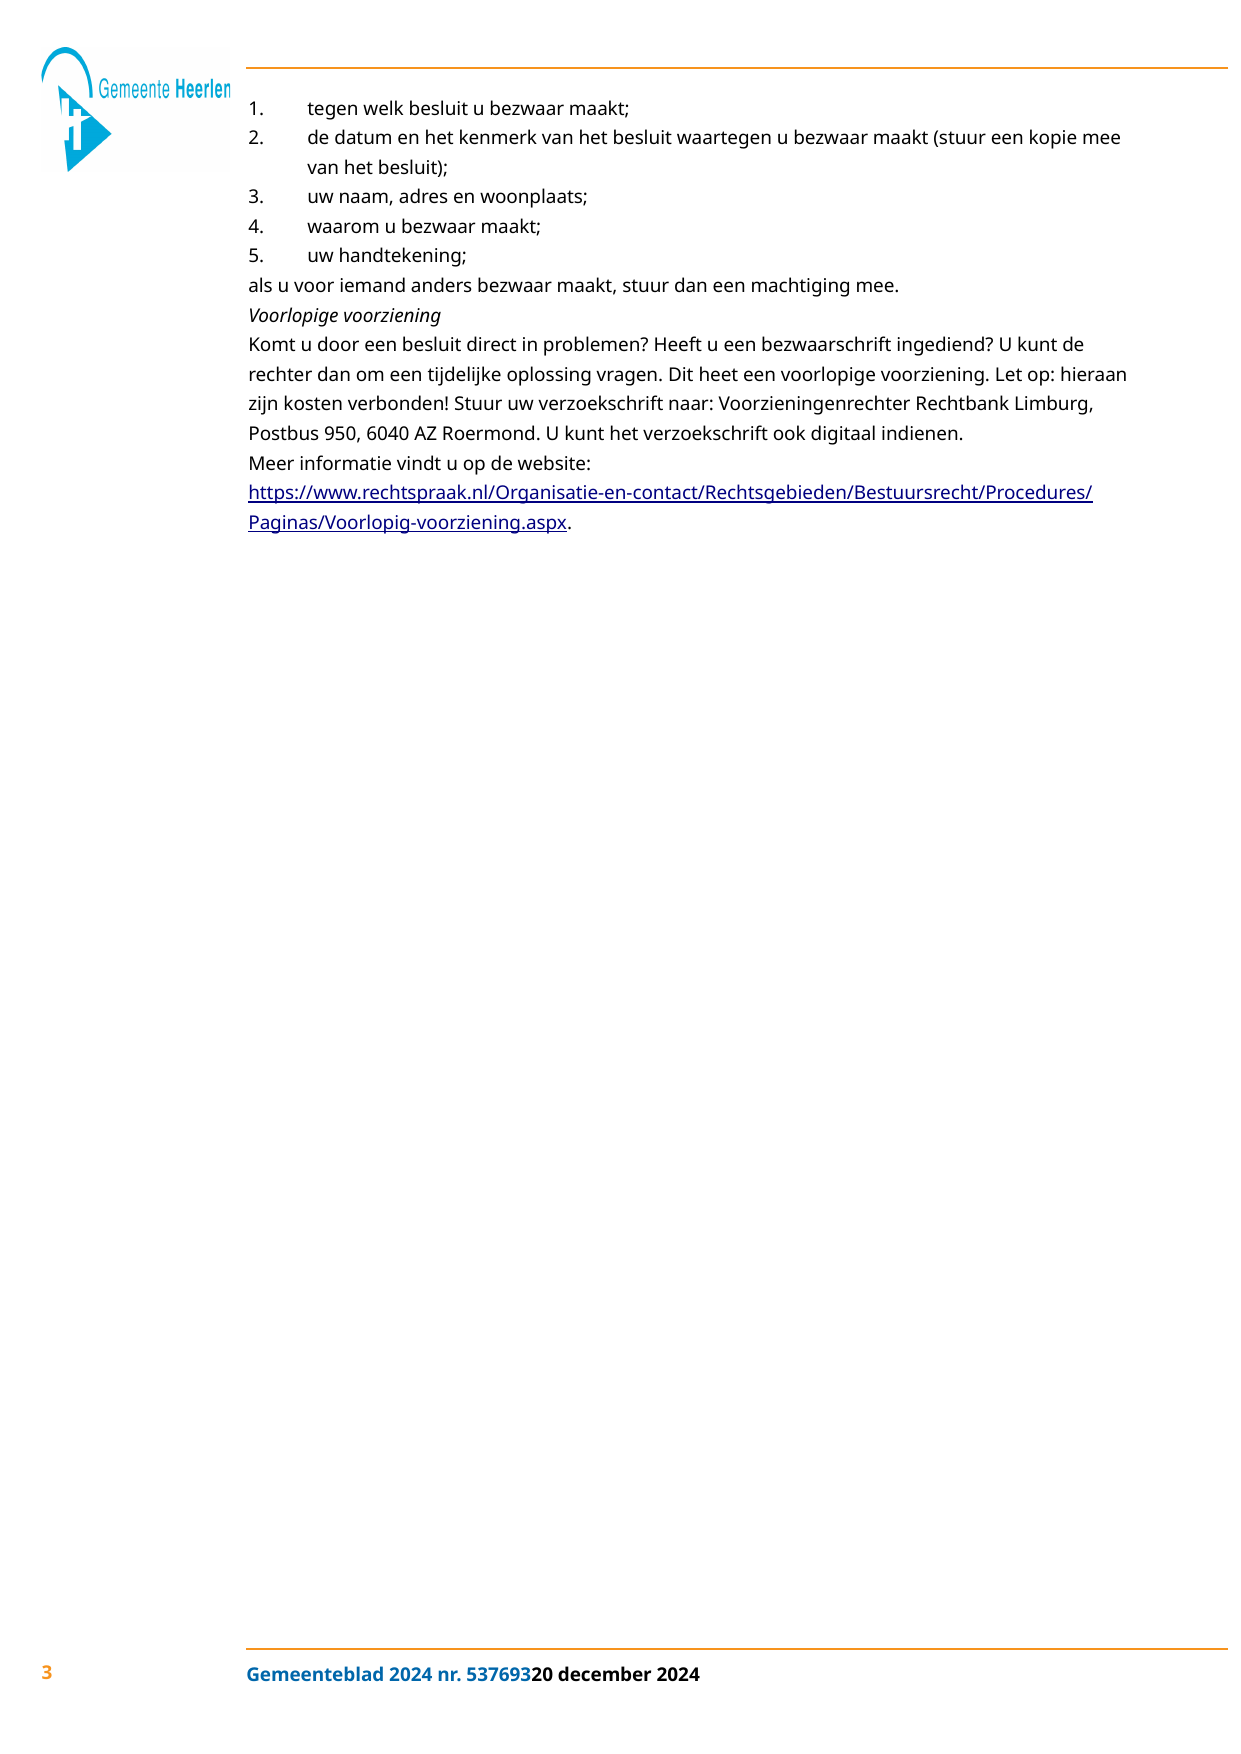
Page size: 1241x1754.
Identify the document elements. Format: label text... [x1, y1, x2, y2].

list tegen welk besluit u bezwaar maakt; [248, 95, 1152, 121]
picture [41, 47, 231, 172]
text als u voor iemand anders bezwaar maakt, stuur dan een machtiging mee. [248, 272, 1152, 298]
list uw handtekening; [248, 243, 1152, 268]
list uw naam, adres en woonplaats; [248, 183, 1152, 209]
picture [41, 47, 59, 70]
text Meer informatie vindt u op de website: [248, 450, 1152, 476]
list waarom u bezwaar maakt; [248, 213, 1152, 239]
text https://www.rechtspraak.nl/Organisatie-en-contact/Rechtsgebieden/Bestuursrecht/Procedures/Paginas/Voorlopig-voorziening.aspx. [248, 479, 1152, 535]
text Voorlopige voorziening [248, 302, 1152, 328]
text Komt u door een besluit direct in problemen? Heeft u een bezwaarschrift ingediend? U kunt de rechter dan om een tijdelijke oplossing vragen. Dit heet een voorlopige voorziening. Let op: hieraan zijn kosten verbonden! Stuur uw verzoekschrift naar: Voorzieningenrechter Rechtbank Limburg, Postbus 950, 6040 AZ Roermond. U kunt het verzoekschrift ook digitaal indienen. [248, 331, 1152, 446]
list de datum en het kenmerk van het besluit waartegen u bezwaar maakt (stuur een kopie mee van het besluit); [248, 124, 1152, 180]
